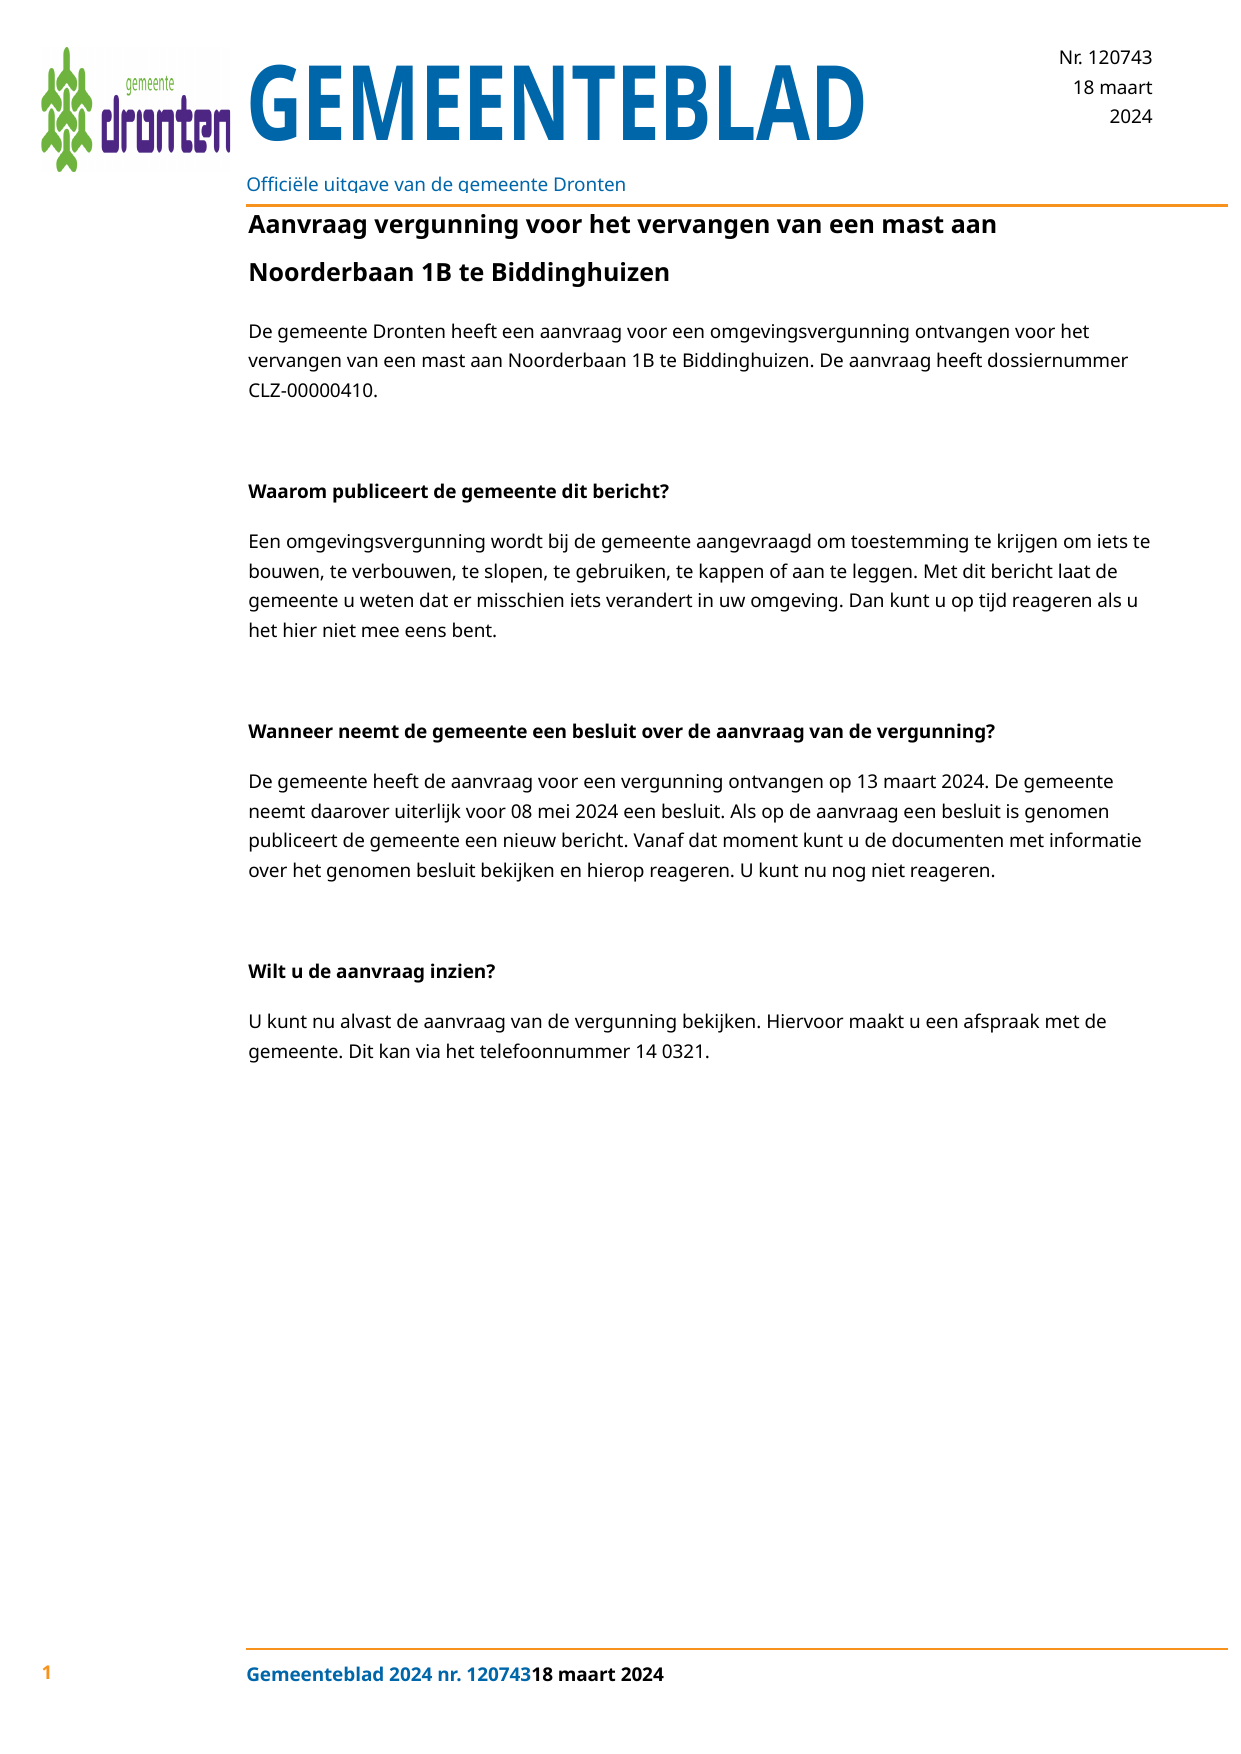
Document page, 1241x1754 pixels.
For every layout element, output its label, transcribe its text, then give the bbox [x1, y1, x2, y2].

text Een omgevingsvergunning wordt bij de gemeente aangevraagd om toestemming te krijgen om iets te bouwen, te verbouwen, te slopen, te gebruiken, te kappen of aan te leggen. Met dit bericht laat de gemeente u weten dat er misschien iets verandert in uw omgeving. Dan kunt u op tijd reageren als u het hier niet mee eens bent. [248, 528, 1152, 643]
text Waarom publiceert de gemeente dit bericht? [248, 478, 1152, 504]
text Aanvraag vergunning voor het vervangen van een mast aan Noorderbaan 1B te Biddinghuizen [248, 207, 1152, 288]
text De gemeente heeft de aanvraag voor een vergunning ontvangen op 13 maart 2024. De gemeente neemt daarover uiterlijk voor 08 mei 2024 een besluit. Als op de aanvraag een besluit is genomen publiceert de gemeente een nieuw bericht. Vanaf dat moment kunt u de documenten met informatie over het genomen besluit bekijken en hierop reageren. U kunt nu nog niet reageren. [248, 768, 1152, 883]
text Wanneer neemt de gemeente een besluit over de aanvraag van de vergunning? [248, 718, 1152, 744]
picture [41, 47, 231, 172]
text Wilt u de aanvraag inzien? [248, 958, 1152, 984]
text U kunt nu alvast de aanvraag van de vergunning bekijken. Hiervoor maakt u een afspraak met de gemeente. Dit kan via het telefoonnummer 14 0321. [248, 1008, 1152, 1064]
text De gemeente Dronten heeft een aanvraag voor een omgevingsvergunning ontvangen voor het vervangen van een mast aan Noorderbaan 1B te Biddinghuizen. De aanvraag heeft dossiernummer CLZ-00000410. [248, 318, 1152, 403]
